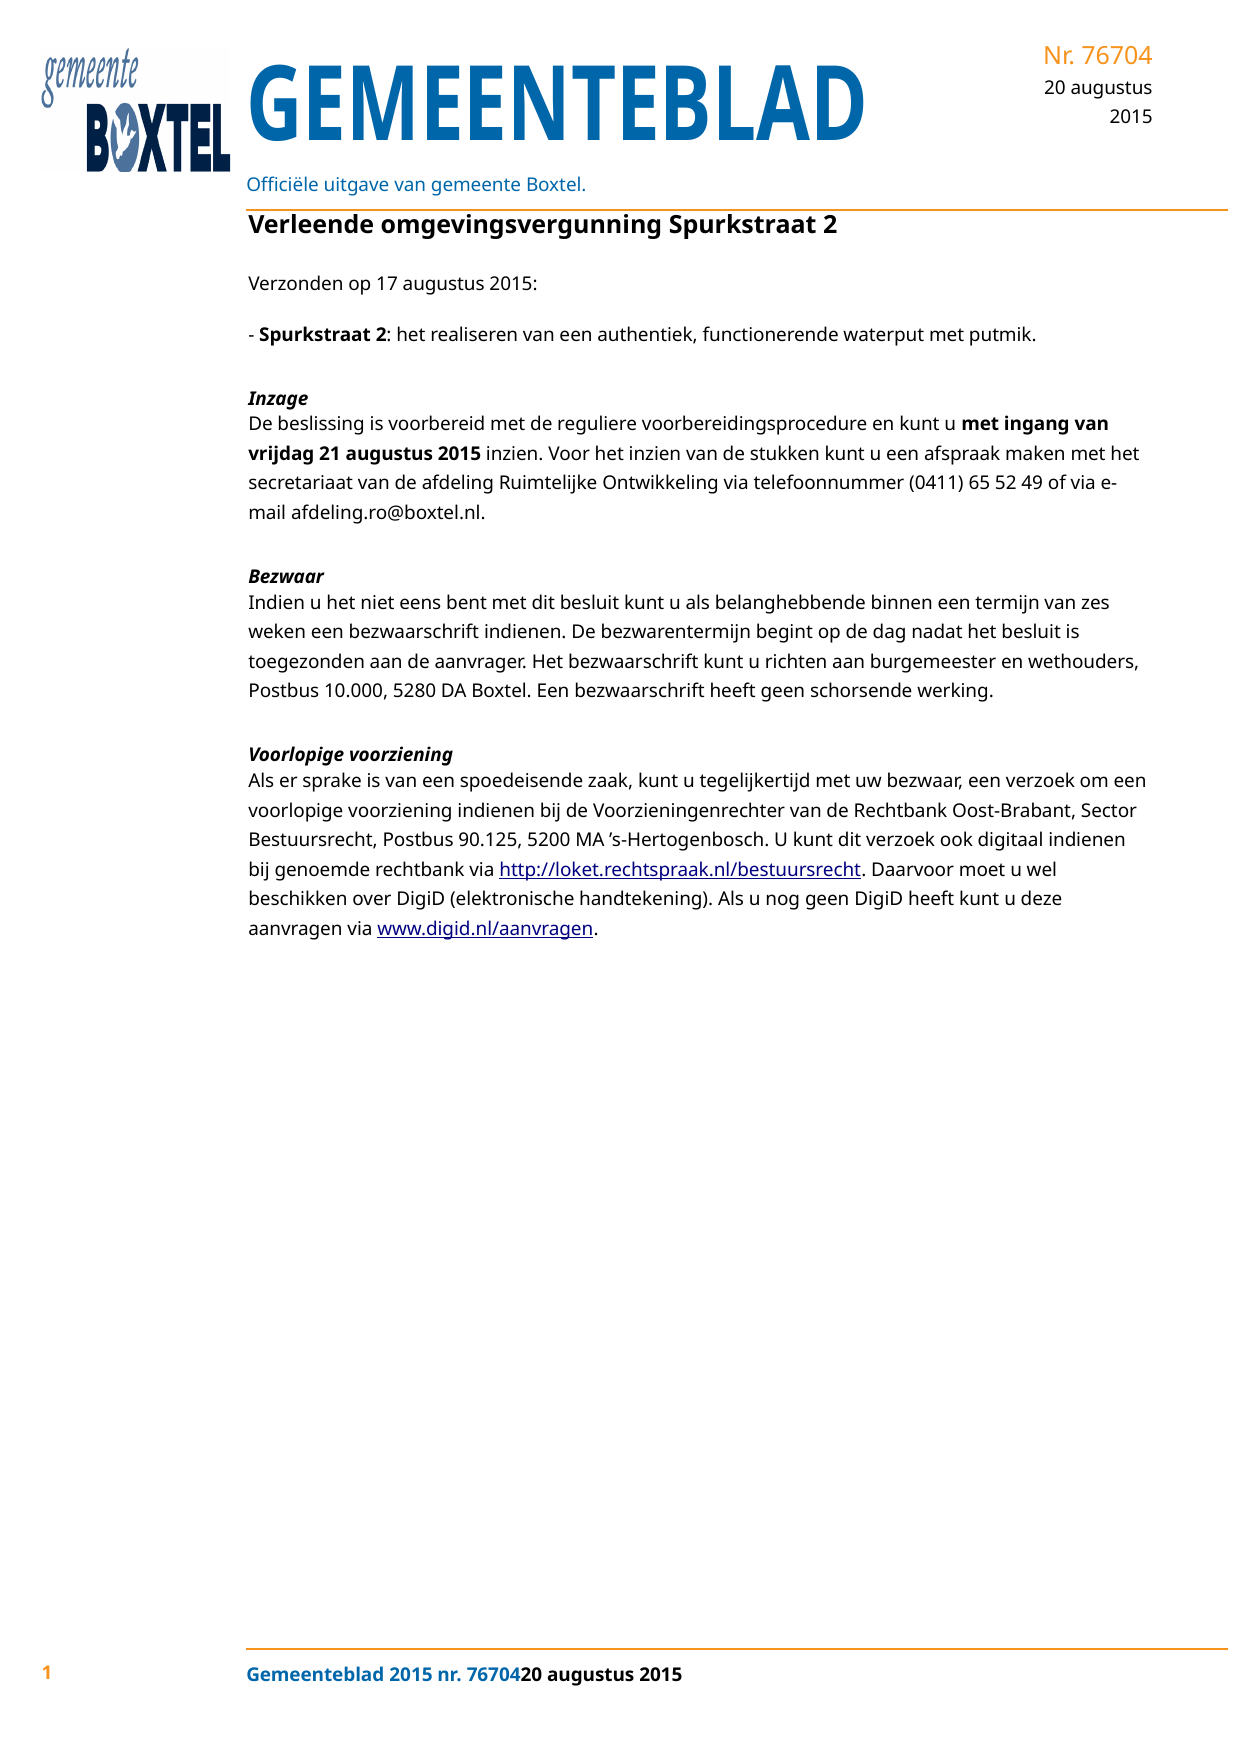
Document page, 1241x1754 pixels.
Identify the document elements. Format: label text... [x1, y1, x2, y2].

text - Spurkstraat 2: het realiseren van een authentiek, functionerende waterput met putmik. [248, 321, 1152, 346]
text Verzonden op 17 augustus 2015: [248, 270, 1152, 296]
picture [41, 47, 231, 172]
text De beslissing is voorbereid met de reguliere voorbereidingsprocedure en kunt u met ingang van vrijdag 21 augustus 2015 inzien. Voor het inzien van de stukken kunt u een afspraak maken met het secretariaat van de afdeling Ruimtelijke Ontwikkeling via telefoonnummer (0411) 65 52 49 of via e-mail afdeling.ro@boxtel.nl. [248, 410, 1152, 525]
text Verleende omgevingsvergunning Spurkstraat 2 [248, 211, 1152, 241]
text Bezwaar [248, 563, 1152, 589]
text Indien u het niet eens bent met dit besluit kunt u als belanghebbende binnen een termijn van zes weken een bezwaarschrift indienen. De bezwarentermijn begint op de dag nadat het besluit is toegezonden aan de aanvrager. Het bezwaarschrift kunt u richten aan burgemeester en wethouders, Postbus 10.000, 5280 DA Boxtel. Een bezwaarschrift heeft geen schorsende werking. [248, 589, 1152, 703]
text Als er sprake is van een spoedeisende zaak, kunt u tegelijkertijd met uw bezwaar, een verzoek om een voorlopige voorziening indienen bij de Voorzieningenrechter van de Rechtbank Oost-Brabant, Sector Bestuursrecht, Postbus 90.125, 5200 MA ’s-Hertogenbosch. U kunt dit verzoek ook digitaal indienen bij genoemde rechtbank via http://loket.rechtspraak.nl/bestuursrecht. Daarvoor moet u wel beschikken over DigiD (elektronische handtekening). Als u nog geen DigiD heeft kunt u deze aanvragen via www.digid.nl/aanvragen. [248, 767, 1152, 941]
text Inzage [248, 385, 1152, 410]
text Voorlopige voorziening [248, 742, 1152, 767]
